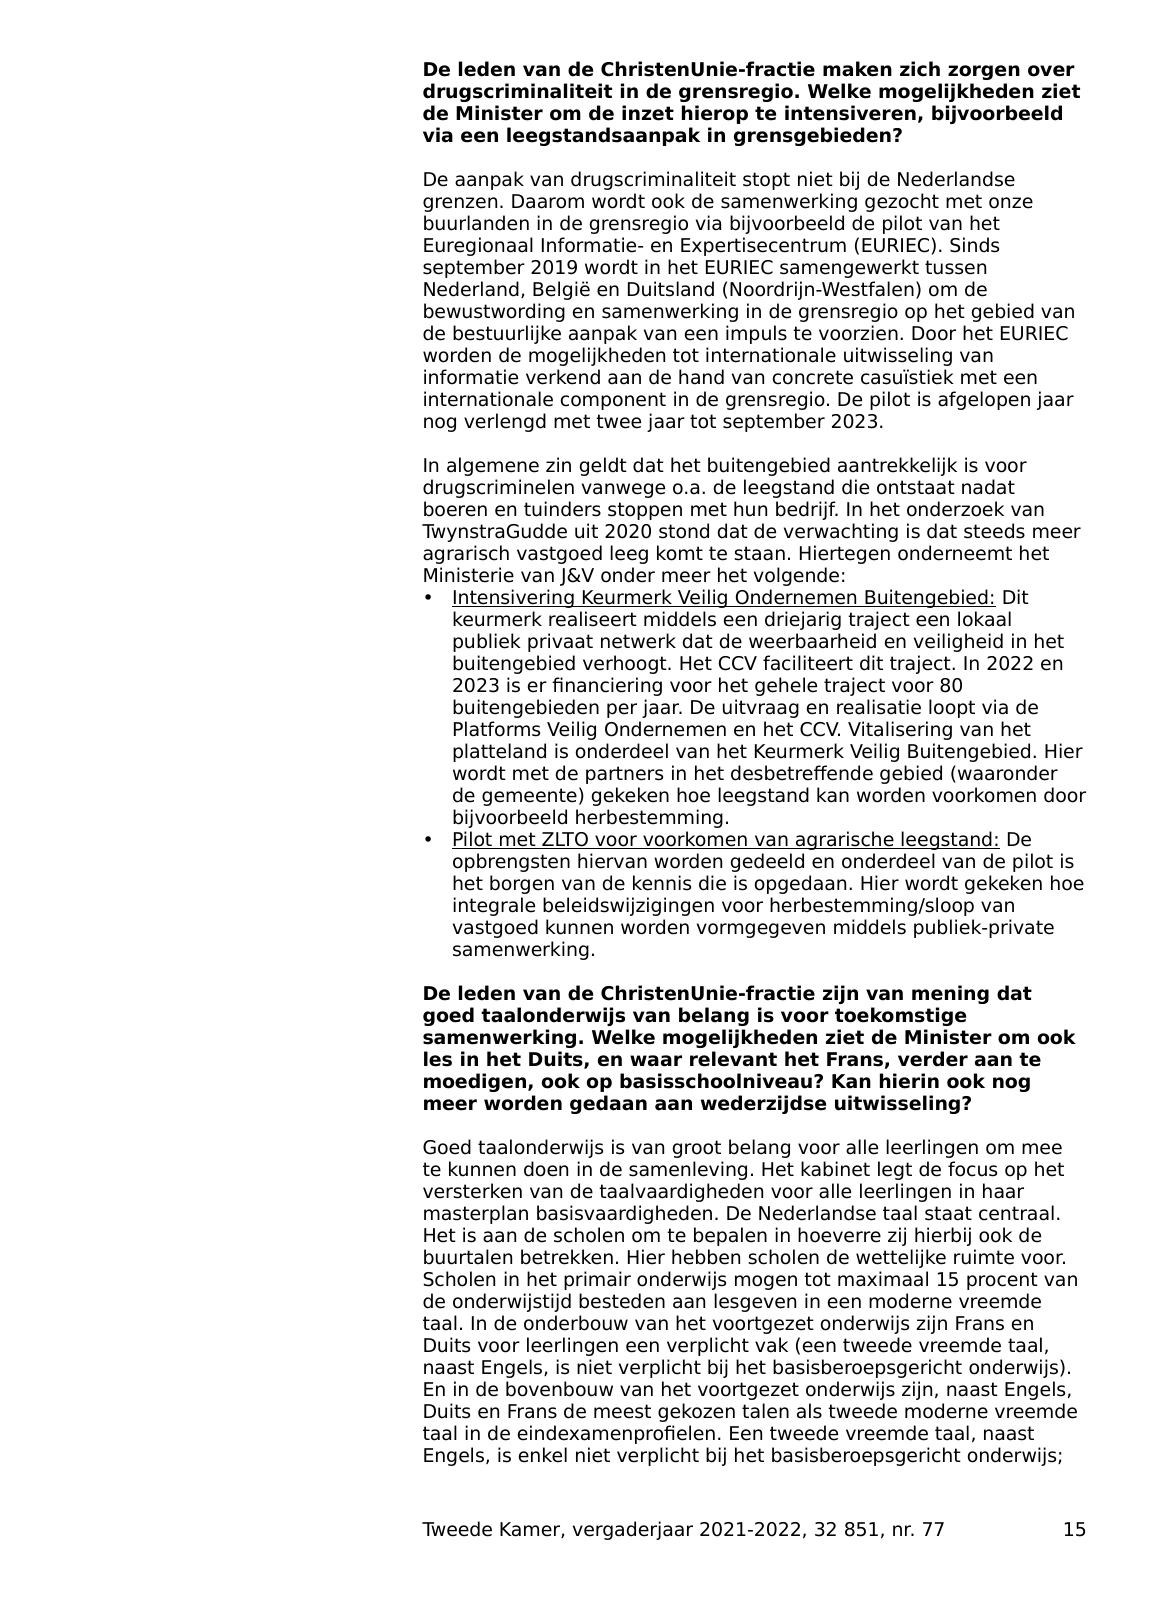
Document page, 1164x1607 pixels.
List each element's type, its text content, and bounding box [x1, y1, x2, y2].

text De leden van de ChristenUnie-fractie zijn van mening dat goed taalonderwijs van belang is voor toekomstige samenwerking. Welke mogelijkheden ziet de Minister om ook les in het Duits, en waar relevant het Frans, verder aan te moedigen, ook op basisschoolniveau? Kan hierin ook nog meer worden gedaan aan wederzijdse uitwisseling? [422, 983, 1087, 1115]
text In algemene zin geldt dat het buitengebied aantrekkelijk is voor drugscriminelen vanwege o.a. de leegstand die ontstaat nadat boeren en tuinders stoppen met hun bedrijf. In het onderzoek van TwynstraGudde uit 2020 stond dat de verwachting is dat steeds meer agrarisch vastgoed leeg komt te staan. Hiertegen onderneemt het Ministerie van J&V onder meer het volgende: [422, 455, 1087, 587]
text • Intensivering Keurmerk Veilig Ondernemen Buitengebied: Dit keurmerk realiseert middels een driejarig traject een lokaal publiek privaat netwerk dat de weerbaarheid en veiligheid in het buitengebied verhoogt. Het CCV faciliteert dit traject. In 2022 en 2023 is er financiering voor het gehele traject voor 80 buitengebieden per jaar. De uitvraag en realisatie loopt via de Platforms Veilig Ondernemen en het CCV. Vitalisering van het platteland is onderdeel van het Keurmerk Veilig Buitengebied. Hier wordt met de partners in het desbetreffende gebied (waaronder de gemeente) gekeken hoe leegstand kan worden voorkomen door bijvoorbeeld herbestemming. [422, 587, 1087, 829]
text De leden van de ChristenUnie-fractie maken zich zorgen over drugscriminaliteit in de grensregio. Welke mogelijkheden ziet de Minister om de inzet hierop te intensiveren, bijvoorbeeld via een leegstandsaanpak in grensgebieden? [422, 59, 1087, 147]
text Goed taalonderwijs is van groot belang voor alle leerlingen om mee te kunnen doen in de samenleving. Het kabinet legt de focus op het versterken van de taalvaardigheden voor alle leerlingen in haar masterplan basisvaardigheden. De Nederlandse taal staat centraal. Het is aan de scholen om te bepalen in hoeverre zij hierbij ook de buurtalen betrekken. Hier hebben scholen de wettelijke ruimte voor. Scholen in het primair onderwijs mogen tot maximaal 15 procent van de onderwijstijd besteden aan lesgeven in een moderne vreemde taal. In de onderbouw van het voortgezet onderwijs zijn Frans en Duits voor leerlingen een verplicht vak (een tweede vreemde taal, naast Engels, is niet verplicht bij het basisberoepsgericht onderwijs). En in de bovenbouw van het voortgezet onderwijs zijn, naast Engels, Duits en Frans de meest gekozen talen als tweede moderne vreemde taal in de eindexamenprofielen. Een tweede vreemde taal, naast Engels, is enkel niet verplicht bij het basisberoepsgericht onderwijs; [422, 1137, 1087, 1467]
text • Pilot met ZLTO voor voorkomen van agrarische leegstand: De opbrengsten hiervan worden gedeeld en onderdeel van de pilot is het borgen van de kennis die is opgedaan. Hier wordt gekeken hoe integrale beleidswijzigingen voor herbestemming/sloop van vastgoed kunnen worden vormgegeven middels publiek-private samenwerking. [422, 829, 1087, 961]
text De aanpak van drugscriminaliteit stopt niet bij de Nederlandse grenzen. Daarom wordt ook de samenwerking gezocht met onze buurlanden in de grensregio via bijvoorbeeld de pilot van het Euregionaal Informatie- en Expertisecentrum (EURIEC). Sinds september 2019 wordt in het EURIEC samengewerkt tussen Nederland, België en Duitsland (Noordrijn-Westfalen) om de bewustwording en samenwerking in de grensregio op het gebied van de bestuurlijke aanpak van een impuls te voorzien. Door het EURIEC worden de mogelijkheden tot internationale uitwisseling van informatie verkend aan de hand van concrete casuïstiek met een internationale component in de grensregio. De pilot is afgelopen jaar nog verlengd met twee jaar tot september 2023. [422, 169, 1087, 433]
